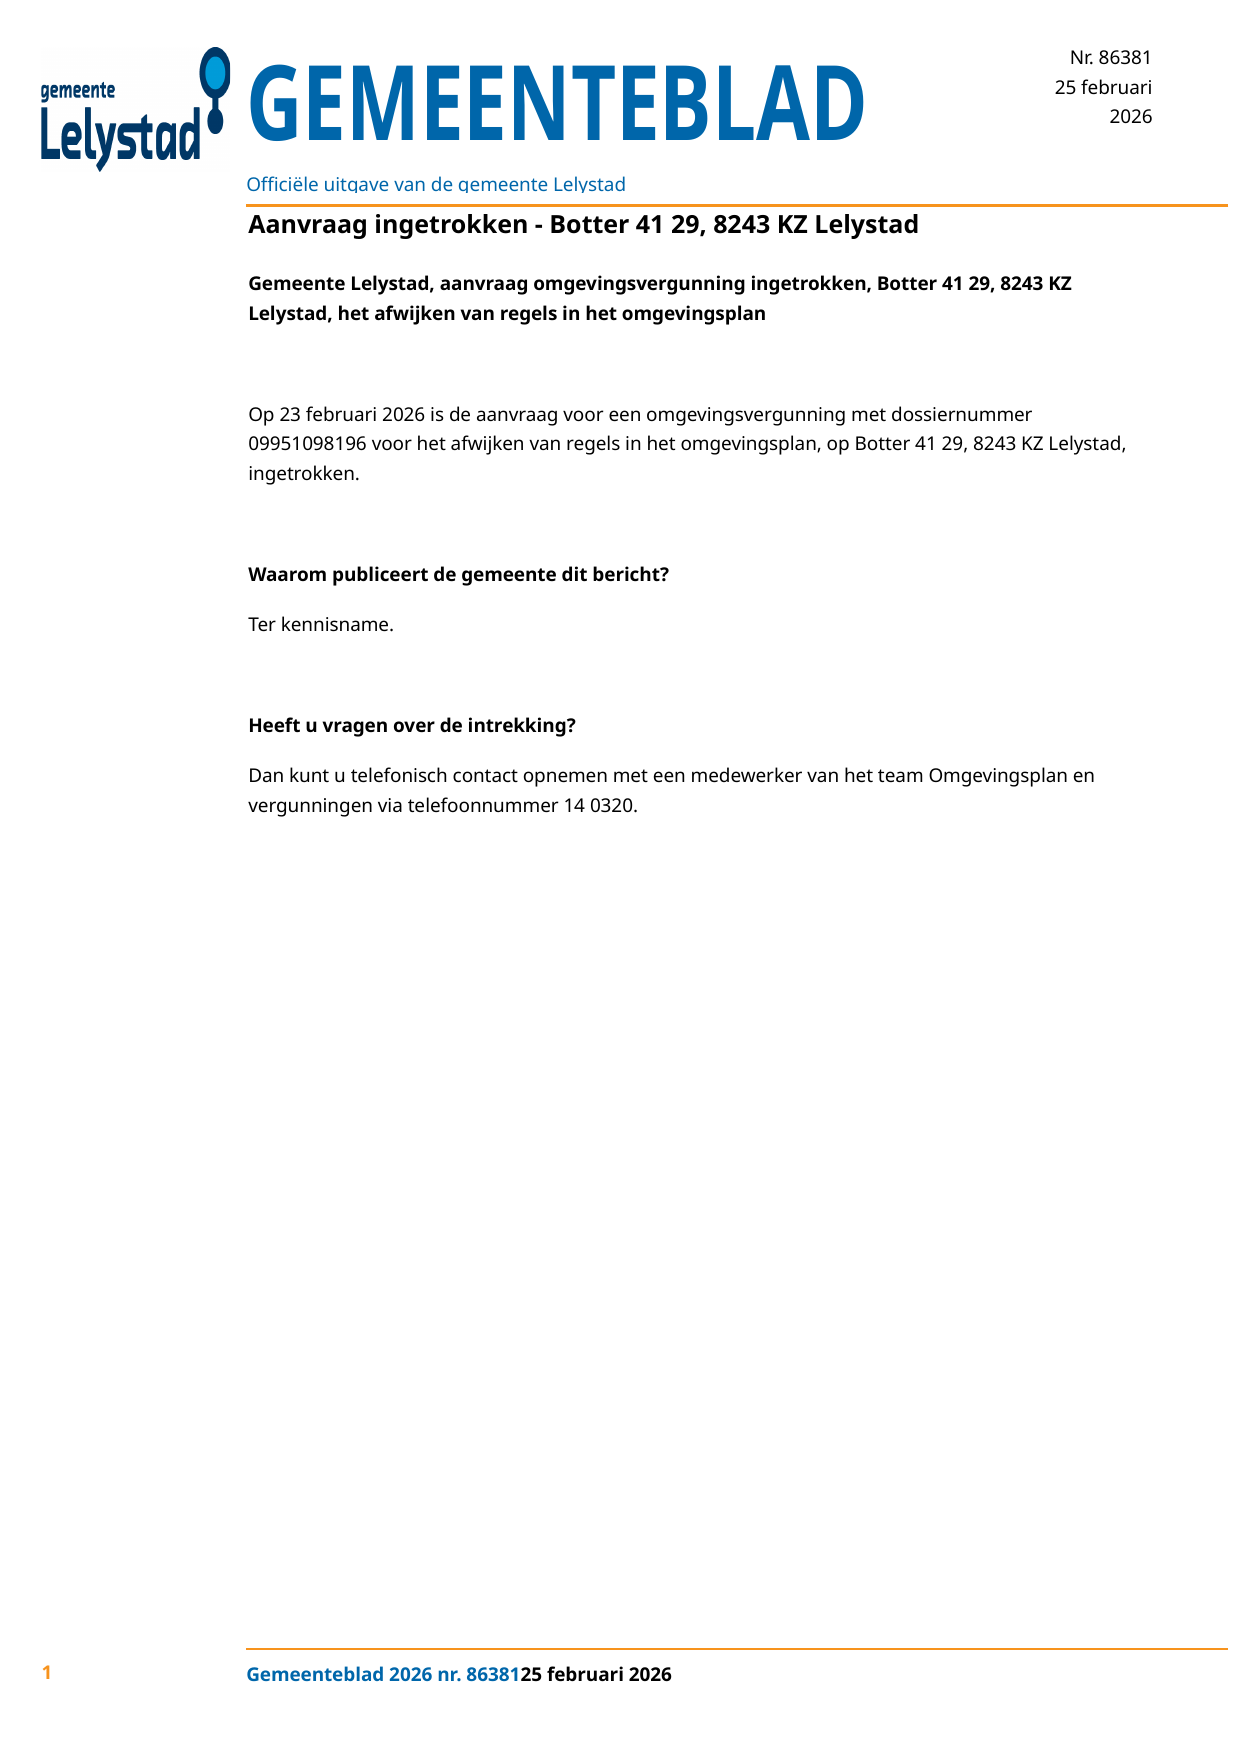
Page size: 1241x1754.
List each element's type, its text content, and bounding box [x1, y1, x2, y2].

text Ter kennisname. [248, 611, 1152, 637]
text Dan kunt u telefonisch contact opnemen met een medewerker van het team Omgevingsplan en vergunningen via telefoonnummer 14 0320. [248, 762, 1152, 818]
picture [41, 47, 231, 172]
text Gemeente Lelystad, aanvraag omgevingsvergunning ingetrokken, Botter 41 29, 8243 KZ Lelystad, het afwijken van regels in het omgevingsplan [248, 270, 1152, 326]
text Op 23 februari 2026 is de aanvraag voor een omgevingsvergunning met dossiernummer 09951098196 voor het afwijken van regels in het omgevingsplan, op Botter 41 29, 8243 KZ Lelystad, ingetrokken. [248, 401, 1152, 486]
text Waarom publiceert de gemeente dit bericht? [248, 561, 1152, 586]
text Heeft u vragen over de intrekking? [248, 712, 1152, 738]
text Aanvraag ingetrokken - Botter 41 29, 8243 KZ Lelystad [248, 207, 1152, 241]
